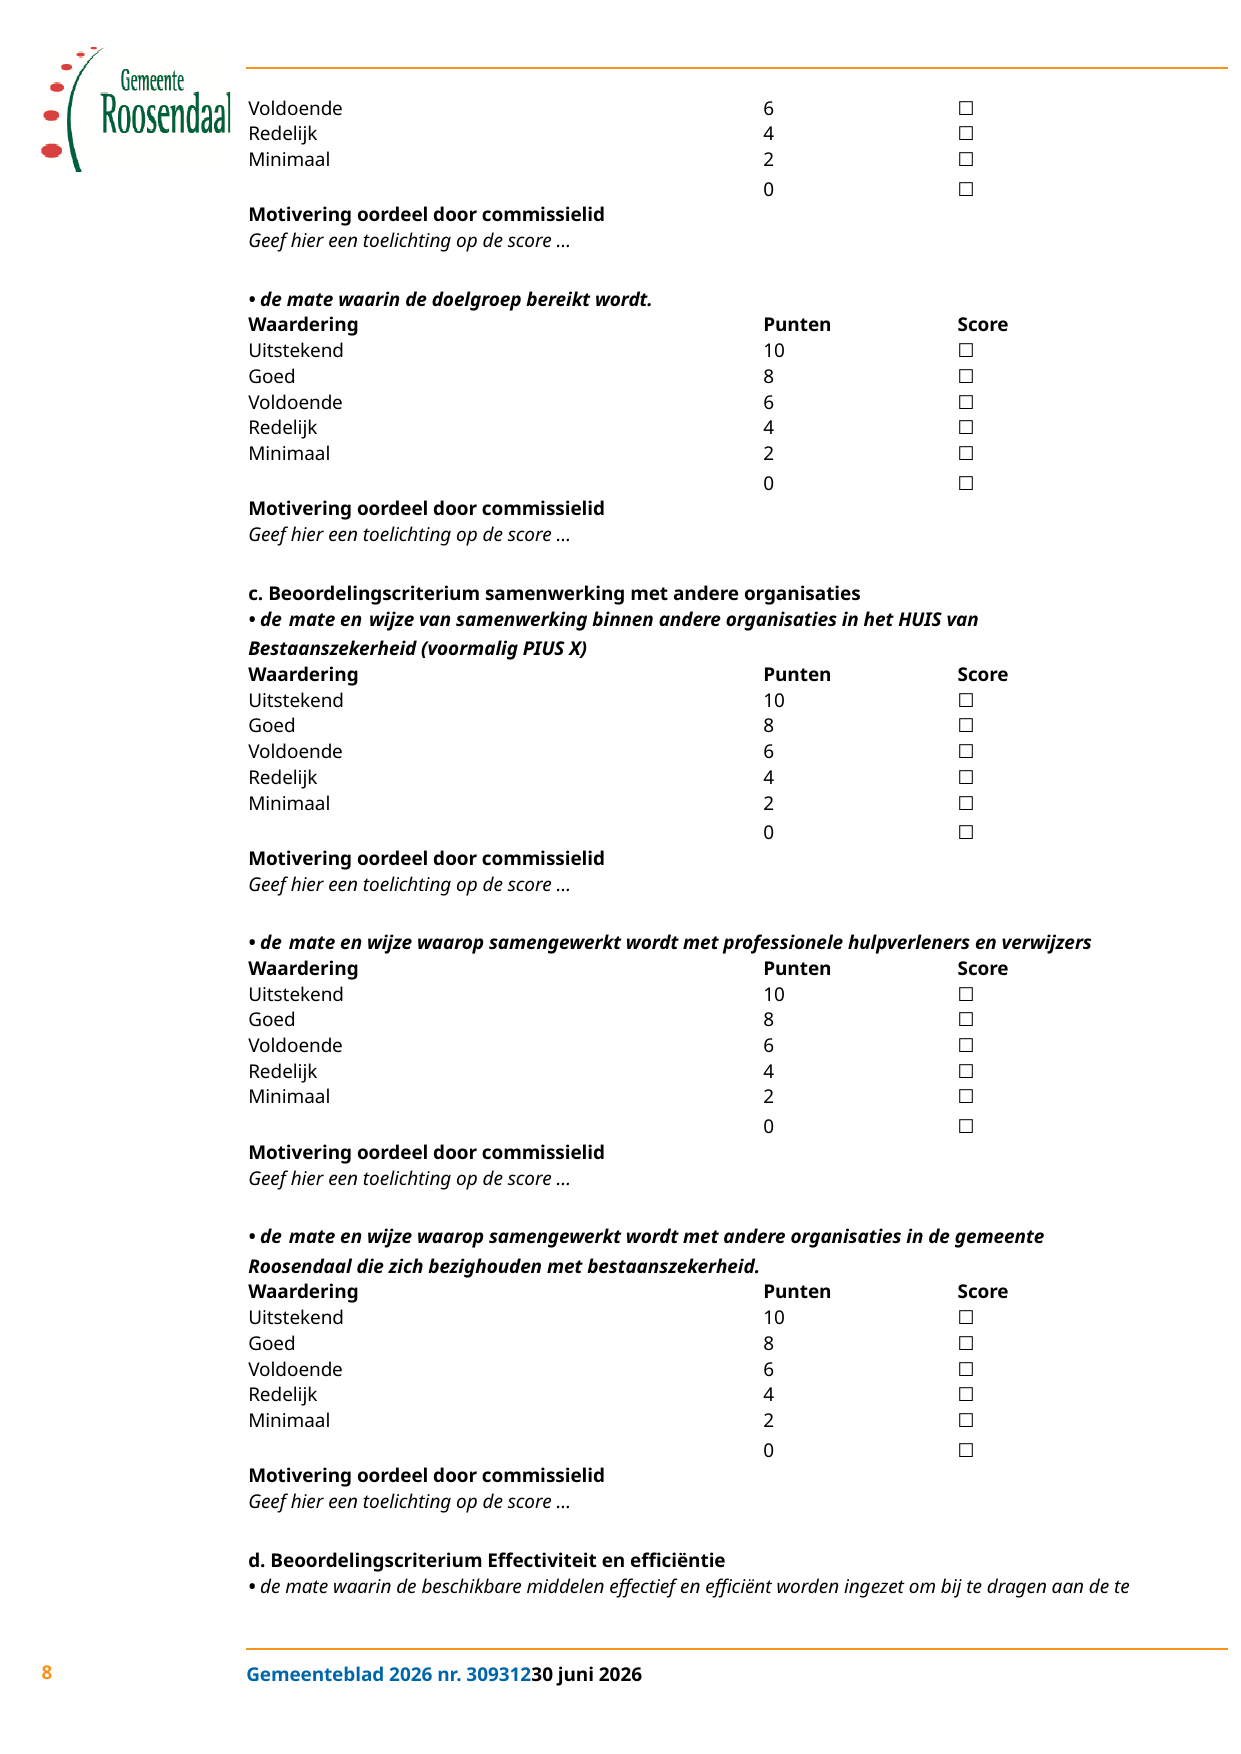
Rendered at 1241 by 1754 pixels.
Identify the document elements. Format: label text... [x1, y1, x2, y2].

table_cell ☐ [958, 1382, 1152, 1407]
table_cell 6 [763, 1356, 957, 1382]
table_cell Redelijk [248, 764, 763, 790]
table_cell 2 0 [763, 1408, 957, 1463]
table_cell ☐ [958, 1007, 1152, 1032]
table_cell Goed [248, 713, 763, 738]
table_cell ☐ [958, 1330, 1152, 1356]
table_cell Geef hier een toelichting op de score … [248, 1489, 1152, 1514]
table_cell Minimaal [248, 1408, 763, 1463]
table_cell Goed [248, 1330, 763, 1356]
table_cell 8 [763, 1330, 957, 1356]
table_cell 2 0 [763, 146, 957, 202]
table_cell Waardering [248, 312, 763, 337]
table_cell Punten [763, 312, 957, 337]
picture [41, 47, 231, 172]
table_cell ☐ [958, 415, 1152, 440]
table_cell ☐ [958, 1058, 1152, 1084]
table_cell Voldoende [248, 738, 763, 764]
table_cell Geef hier een toelichting op de score … [248, 871, 1152, 896]
table_cell Geef hier een toelichting op de score … [248, 1165, 1152, 1191]
table_cell Minimaal [248, 790, 763, 845]
table_cell 6 [763, 95, 957, 121]
table_cell Motivering oordeel door commissielid [248, 1463, 1152, 1488]
table_cell ☐ [958, 1356, 1152, 1382]
table_cell 2 0 [763, 790, 957, 845]
table_cell 4 [763, 764, 957, 790]
table_cell Geef hier een toelichting op de score … [248, 521, 1152, 547]
table_cell Motivering oordeel door commissielid [248, 845, 1152, 871]
table_cell Motivering oordeel door commissielid [248, 202, 1152, 227]
table_cell Punten [763, 661, 957, 687]
table_cell Voldoende [248, 389, 763, 414]
table_cell 10 [763, 338, 957, 363]
table_cell Minimaal [248, 1084, 763, 1139]
table_cell 4 [763, 1058, 957, 1084]
table_header c. Beoordelingscriterium samenwerking met andere organisaties [248, 580, 1152, 606]
table_cell Voldoende [248, 1356, 763, 1382]
table_cell ☐ [958, 764, 1152, 790]
table_cell Waardering [248, 955, 763, 981]
table_cell ☐ ☐ [958, 1408, 1152, 1463]
table_cell 8 [763, 363, 957, 389]
table_cell • de mate waarin de beschikbare middelen effectief en efficiënt worden ingezet om bij te dragen aan de te [248, 1573, 1152, 1598]
table_cell 8 [763, 1007, 957, 1032]
table_cell ☐ [958, 687, 1152, 712]
table_cell Score [958, 312, 1152, 337]
table_cell ☐ [958, 389, 1152, 414]
table_cell Redelijk [248, 121, 763, 146]
table_cell ☐ [958, 363, 1152, 389]
table_cell Waardering [248, 661, 763, 687]
table_cell Geef hier een toelichting op de score … [248, 227, 1152, 253]
table_cell Score [958, 955, 1152, 981]
table_cell 6 [763, 1032, 957, 1058]
table_cell Motivering oordeel door commissielid [248, 1139, 1152, 1165]
table_cell ☐ [958, 713, 1152, 738]
table_cell Goed [248, 1007, 763, 1032]
table_cell Goed [248, 363, 763, 389]
table_cell Uitstekend [248, 981, 763, 1007]
table_cell 8 [763, 713, 957, 738]
table_cell ☐ [958, 95, 1152, 121]
table_cell 10 [763, 981, 957, 1007]
table_cell Punten [763, 1279, 957, 1304]
table_cell Uitstekend [248, 338, 763, 363]
table_header • de mate waarin de doelgroep bereikt wordt. [248, 286, 1152, 312]
table_cell ☐ ☐ [958, 146, 1152, 202]
table_cell Punten [763, 955, 957, 981]
table_cell ☐ ☐ [958, 440, 1152, 496]
table_cell 10 [763, 1305, 957, 1330]
table_header • de mate en wijze waarop samengewerkt wordt met professionele hulpverleners en verwijzers [248, 929, 1152, 955]
table_cell Voldoende [248, 1032, 763, 1058]
table_header d. Beoordelingscriterium Effectiviteit en efficiëntie [248, 1547, 1152, 1573]
table_cell Voldoende [248, 95, 763, 121]
table_cell Minimaal [248, 146, 763, 202]
table_cell Minimaal [248, 440, 763, 496]
table_cell ☐ [958, 738, 1152, 764]
table_cell Waardering [248, 1279, 763, 1304]
table_cell Score [958, 1279, 1152, 1304]
table_cell Uitstekend [248, 687, 763, 712]
table_cell 4 [763, 1382, 957, 1407]
table_cell 6 [763, 389, 957, 414]
table_cell ☐ ☐ [958, 790, 1152, 845]
table_cell 4 [763, 121, 957, 146]
table_cell • de mate en wijze van samenwerking binnen andere organisaties in het HUIS van Bestaanszekerheid (voormalig PIUS X) [248, 606, 1152, 661]
table_header • de mate en wijze waarop samengewerkt wordt met andere organisaties in de gemeente Roosendaal die zich bezighouden met bestaanszekerheid. [248, 1224, 1152, 1279]
table_cell 10 [763, 687, 957, 712]
table_cell ☐ [958, 338, 1152, 363]
table_cell ☐ [958, 1032, 1152, 1058]
table_cell Uitstekend [248, 1305, 763, 1330]
table_cell 4 [763, 415, 957, 440]
table_cell ☐ [958, 121, 1152, 146]
table_cell 6 [763, 738, 957, 764]
table_cell Score [958, 661, 1152, 687]
table_cell ☐ [958, 1305, 1152, 1330]
table_cell 2 0 [763, 440, 957, 496]
table_cell ☐ [958, 981, 1152, 1007]
table_cell Redelijk [248, 1382, 763, 1407]
table_cell ☐ ☐ [958, 1084, 1152, 1139]
table_cell Motivering oordeel door commissielid [248, 496, 1152, 521]
table_cell 2 0 [763, 1084, 957, 1139]
table_cell Redelijk [248, 1058, 763, 1084]
table_cell Redelijk [248, 415, 763, 440]
